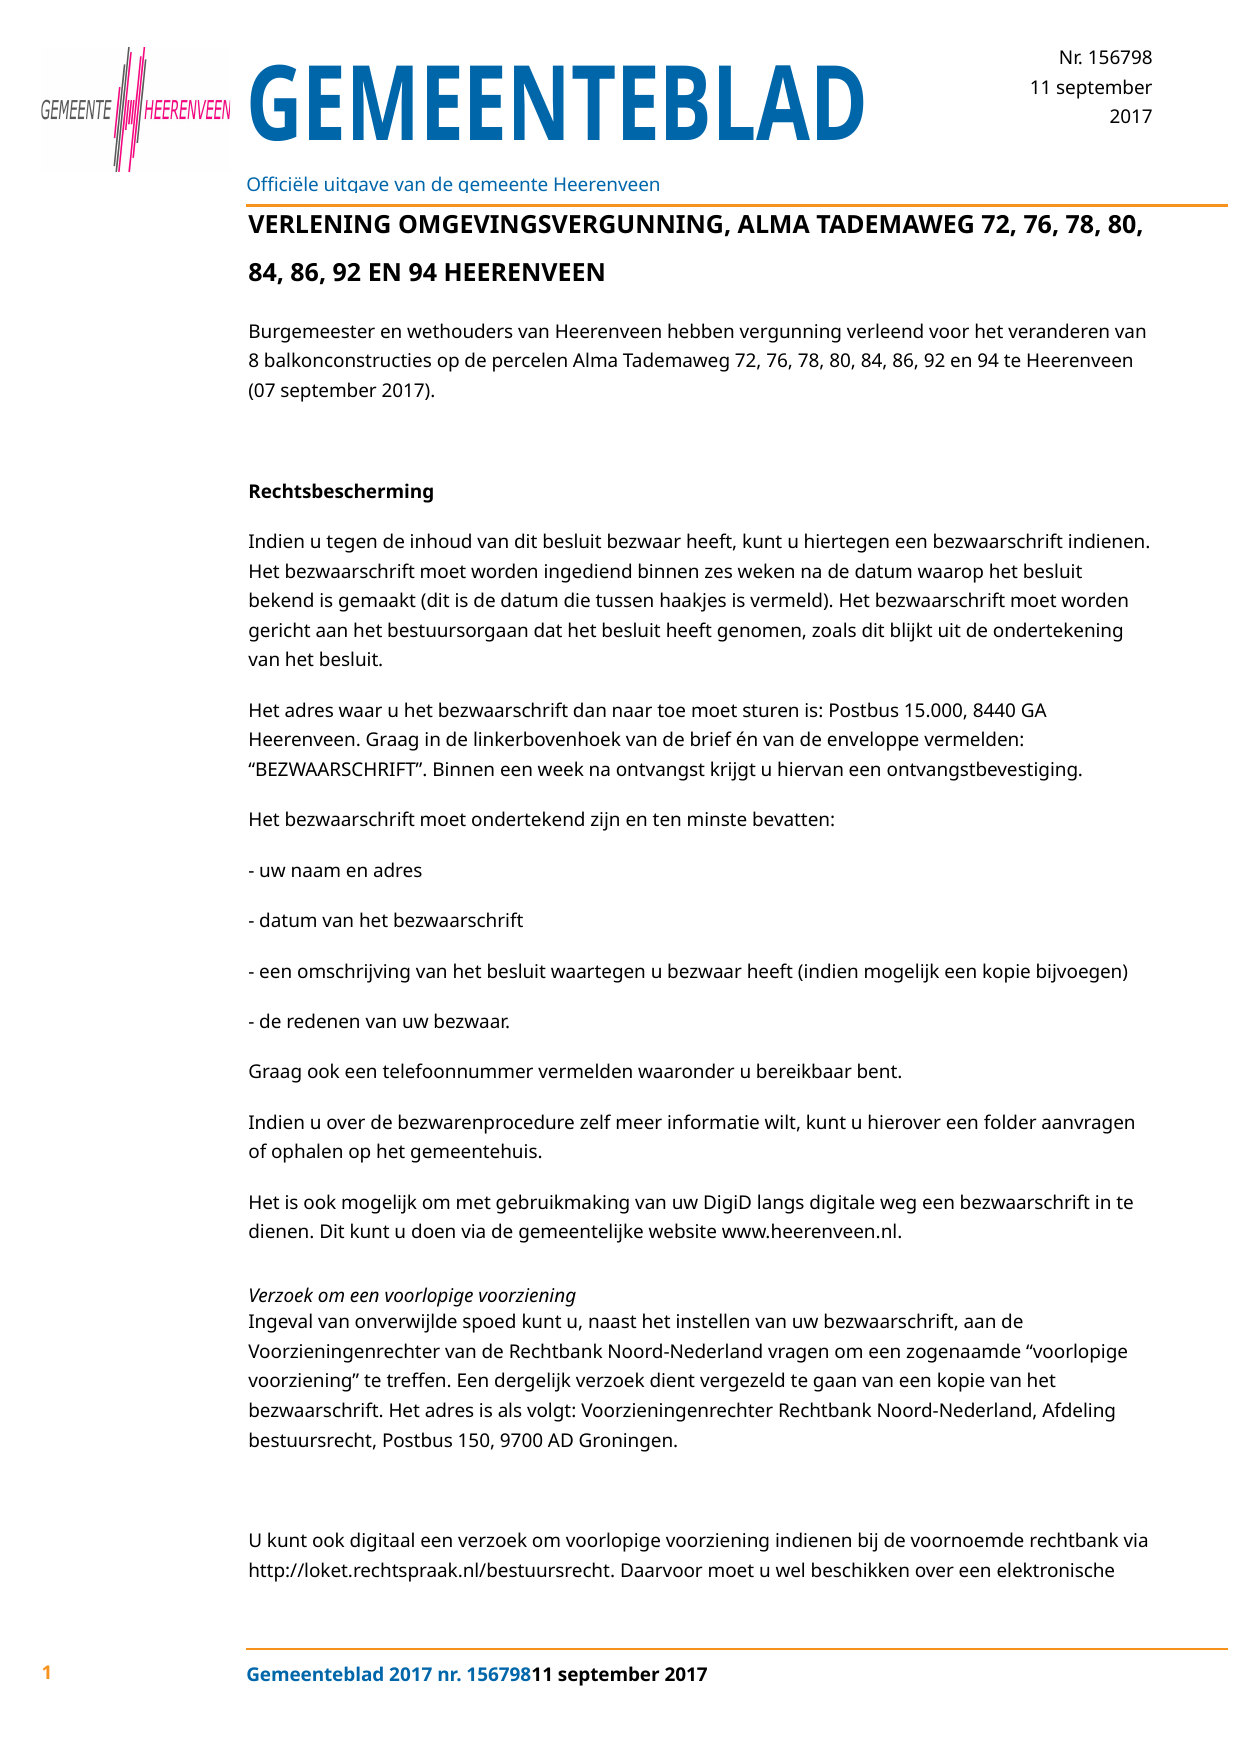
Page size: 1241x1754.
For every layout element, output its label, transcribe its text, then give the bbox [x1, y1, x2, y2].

text - een omschrijving van het besluit waartegen u bezwaar heeft (indien mogelijk een kopie bijvoegen) [248, 958, 1152, 984]
text Het is ook mogelijk om met gebruikmaking van uw DigiD langs digitale weg een bezwaarschrift in te dienen. Dit kunt u doen via de gemeentelijke website www.heerenveen.nl. [248, 1189, 1152, 1244]
text Indien u tegen de inhoud van dit besluit bezwaar heeft, kunt u hiertegen een bezwaarschrift indienen. Het bezwaarschrift moet worden ingediend binnen zes weken na de datum waarop het besluit bekend is gemaakt (dit is de datum die tussen haakjes is vermeld). Het bezwaarschrift moet worden gericht aan het bestuursorgaan dat het besluit heeft genomen, zoals dit blijkt uit de ondertekening van het besluit. [248, 528, 1152, 672]
text - de redenen van uw bezwaar. [248, 1008, 1152, 1034]
text Rechtsbescherming [248, 478, 1152, 504]
text Verzoek om een voorlopige voorziening [248, 1283, 1152, 1308]
text - datum van het bezwaarschrift [248, 907, 1152, 933]
picture [41, 47, 231, 172]
text U kunt ook digitaal een verzoek om voorlopige voorziening indienen bij de voornoemde rechtbank via http://loket.rechtspraak.nl/bestuursrecht. Daarvoor moet u wel beschikken over een elektronische [248, 1528, 1152, 1583]
text Indien u over de bezwarenprocedure zelf meer informatie wilt, kunt u hierover een folder aanvragen of ophalen op het gemeentehuis. [248, 1109, 1152, 1164]
text Het bezwaarschrift moet ondertekend zijn en ten minste bevatten: [248, 807, 1152, 832]
text Ingeval van onverwijlde spoed kunt u, naast het instellen van uw bezwaarschrift, aan de Voorzieningenrechter van de Rechtbank Noord-Nederland vragen om een zogenaamde “voorlopige voorziening” te treffen. Een dergelijk verzoek dient vergezeld te gaan van een kopie van het bezwaarschrift. Het adres is als volgt: Voorzieningenrechter Rechtbank Noord-Nederland, Afdeling bestuursrecht, Postbus 150, 9700 AD Groningen. [248, 1308, 1152, 1452]
text Het adres waar u het bezwaarschrift dan naar toe moet sturen is: Postbus 15.000, 8440 GA Heerenveen. Graag in de linkerbovenhoek van de brief én van de enveloppe vermelden: “BEZWAARSCHRIFT”. Binnen een week na ontvangst krijgt u hiervan een ontvangstbevestiging. [248, 697, 1152, 782]
text - uw naam en adres [248, 857, 1152, 883]
text VERLENING OMGEVINGSVERGUNNING, ALMA TADEMAWEG 72, 76, 78, 80, 84, 86, 92 EN 94 HEERENVEEN [248, 207, 1152, 288]
text Graag ook een telefoonnummer vermelden waaronder u bereikbaar bent. [248, 1059, 1152, 1084]
text Burgemeester en wethouders van Heerenveen hebben vergunning verleend voor het veranderen van 8 balkonconstructies op de percelen Alma Tademaweg 72, 76, 78, 80, 84, 86, 92 en 94 te Heerenveen (07 september 2017). [248, 318, 1152, 403]
